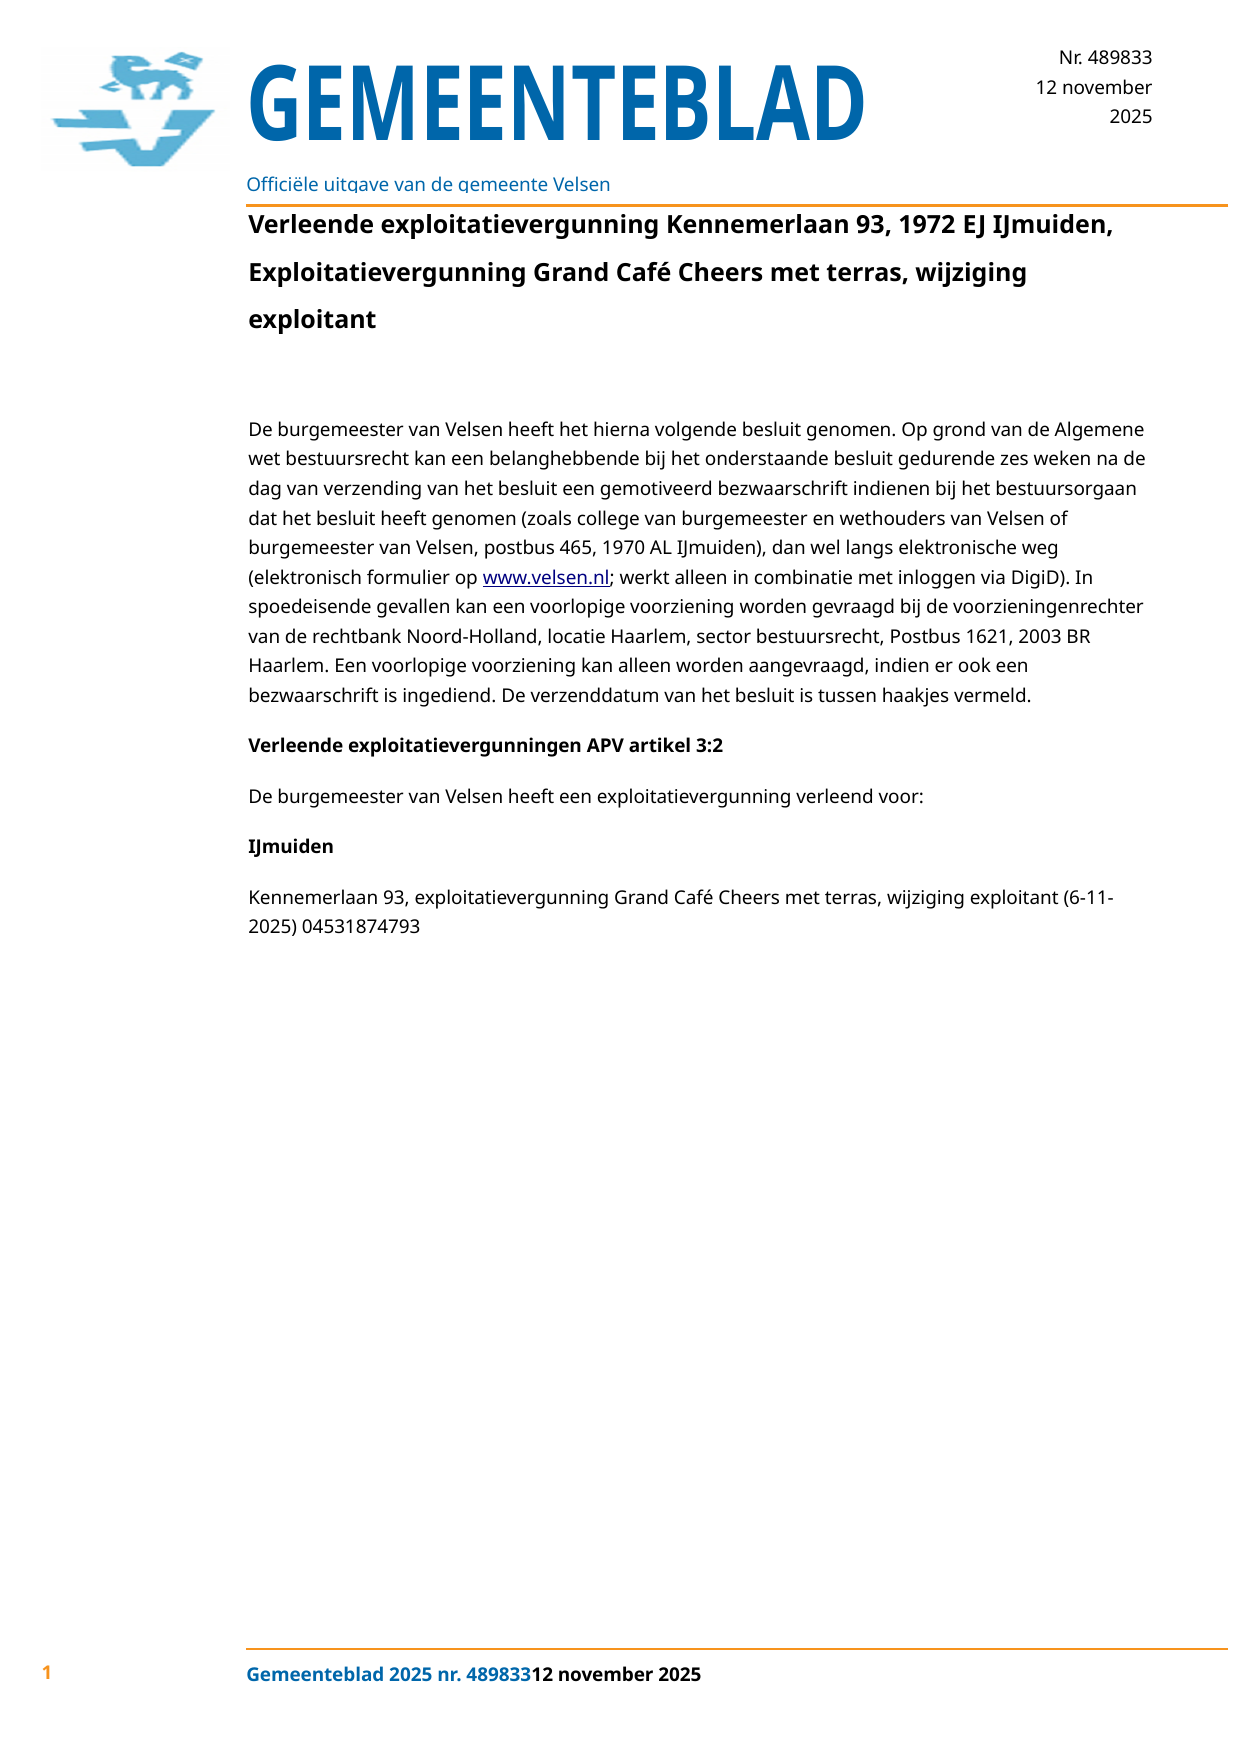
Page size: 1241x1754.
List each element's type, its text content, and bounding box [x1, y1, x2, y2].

text De burgemeester van Velsen heeft een exploitatievergunning verleend voor: [248, 783, 1152, 809]
picture [41, 47, 231, 172]
text Verleende exploitatievergunning Kennemerlaan 93, 1972 EJ IJmuiden, Exploitatievergunning Grand Café Cheers met terras, wijziging exploitant [248, 207, 1152, 336]
text Kennemerlaan 93, exploitatievergunning Grand Café Cheers met terras, wijziging exploitant (6-11-2025) 04531874793 [248, 884, 1152, 939]
text IJmuiden [248, 833, 1152, 859]
text Verleende exploitatievergunningen APV artikel 3:2 [248, 733, 1152, 758]
text De burgemeester van Velsen heeft het hierna volgende besluit genomen. Op grond van de Algemene wet bestuursrecht kan een belanghebbende bij het onderstaande besluit gedurende zes weken na de dag van verzending van het besluit een gemotiveerd bezwaarschrift indienen bij het bestuursorgaan dat het besluit heeft genomen (zoals college van burgemeester en wethouders van Velsen of burgemeester van Velsen, postbus 465, 1970 AL IJmuiden), dan wel langs elektronische weg (elektronisch formulier op www.velsen.nl; werkt alleen in combinatie met inloggen via DigiD). In spoedeisende gevallen kan een voorlopige voorziening worden gevraagd bij de voorzieningenrechter van de rechtbank Noord-Holland, locatie Haarlem, sector bestuursrecht, Postbus 1621, 2003 BR Haarlem. Een voorlopige voorziening kan alleen worden aangevraagd, indien er ook een bezwaarschrift is ingediend. De verzenddatum van het besluit is tussen haakjes vermeld. [248, 416, 1152, 708]
